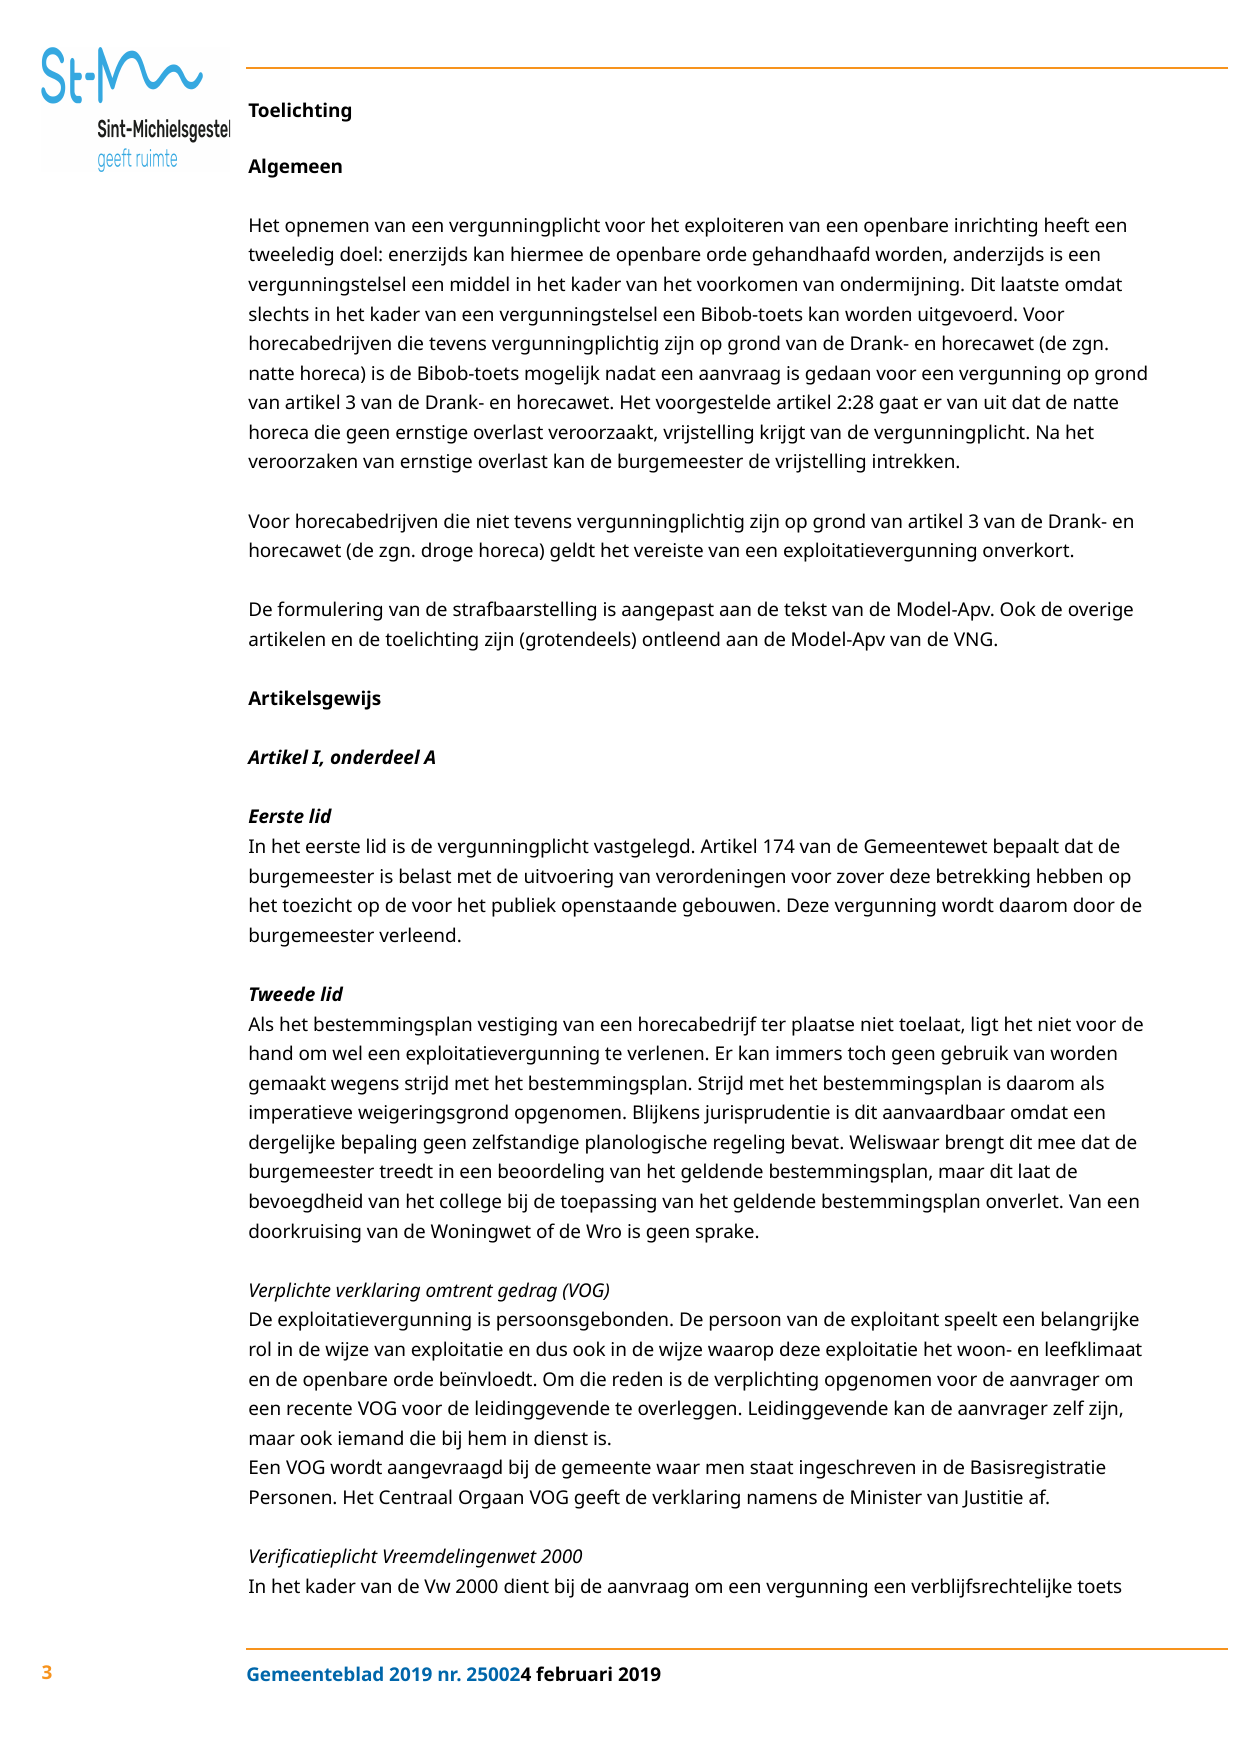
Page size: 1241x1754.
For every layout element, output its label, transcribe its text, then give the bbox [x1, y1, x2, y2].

text Artikelsgewijs [248, 685, 1152, 711]
text De formulering van de strafbaarstelling is aangepast aan de tekst van de Model-Apv. Ook de overige artikelen en de toelichting zijn (grotendeels) ontleend aan de Model-Apv van de VNG. [248, 597, 1152, 652]
text De exploitatievergunning is persoonsgebonden. De persoon van de exploitant speelt een belangrijke rol in de wijze van exploitatie en dus ook in de wijze waarop deze exploitatie het woon- en leefklimaat en de openbare orde beïnvloedt. Om die reden is de verplichting opgenomen voor de aanvrager om een recente VOG voor de leidinggevende te overleggen. Leidinggevende kan de aanvrager zelf zijn, maar ook iemand die bij hem in dienst is. [248, 1307, 1152, 1451]
text Artikel I, onderdeel A [248, 744, 1152, 770]
text Eerste lid [248, 804, 1152, 829]
text Het opnemen van een vergunningplicht voor het exploiteren van een openbare inrichting heeft een tweeledig doel: enerzijds kan hiermee de openbare orde gehandhaafd worden, anderzijds is een vergunningstelsel een middel in het kader van het voorkomen van ondermijning. Dit laatste omdat slechts in het kader van een vergunningstelsel een Bibob-toets kan worden uitgevoerd. Voor horecabedrijven die tevens vergunningplichtig zijn op grond van de Drank- en horecawet (de zgn. natte horeca) is de Bibob-toets mogelijk nadat een aanvraag is gedaan voor een vergunning op grond van artikel 3 van de Drank- en horecawet. Het voorgestelde artikel 2:28 gaat er van uit dat de natte horeca die geen ernstige overlast veroorzaakt, vrijstelling krijgt van de vergunningplicht. Na het veroorzaken van ernstige overlast kan de burgemeester de vrijstelling intrekken. [248, 212, 1152, 474]
text Als het bestemmingsplan vestiging van een horecabedrijf ter plaatse niet toelaat, ligt het niet voor de hand om wel een exploitatievergunning te verlenen. Er kan immers toch geen gebruik van worden gemaakt wegens strijd met het bestemmingsplan. Strijd met het bestemmingsplan is daarom als imperatieve weigeringsgrond opgenomen. Blijkens jurisprudentie is dit aanvaardbaar omdat een dergelijke bepaling geen zelfstandige planologische regeling bevat. Weliswaar brengt dit mee dat de burgemeester treedt in een beoordeling van het geldende bestemmingsplan, maar dit laat de bevoegdheid van het college bij de toepassing van het geldende bestemmingsplan onverlet. Van een doorkruising van de Woningwet of de Wro is geen sprake. [248, 1011, 1152, 1244]
text In het eerste lid is de vergunningplicht vastgelegd. Artikel 174 van de Gemeentewet bepaalt dat de burgemeester is belast met de uitvoering van verordeningen voor zover deze betrekking hebben op het toezicht op de voor het publiek openstaande gebouwen. Deze vergunning wordt daarom door de burgemeester verleend. [248, 833, 1152, 948]
text Voor horecabedrijven die niet tevens vergunningplichtig zijn op grond van artikel 3 van de Drank- en horecawet (de zgn. droge horeca) geldt het vereiste van een exploitatievergunning onverkort. [248, 508, 1152, 563]
text Verificatieplicht Vreemdelingenwet 2000 [248, 1543, 1152, 1569]
text Een VOG wordt aangevraagd bij de gemeente waar men staat ingeschreven in de Basisregistratie Personen. Het Centraal Orgaan VOG geeft de verklaring namens de Minister van Justitie af. [248, 1454, 1152, 1510]
text Verplichte verklaring omtrent gedrag (VOG) [248, 1277, 1152, 1303]
picture [41, 47, 231, 172]
text Toelichting [248, 95, 1152, 123]
text Algemeen [248, 153, 1152, 179]
text In het kader van de Vw 2000 dient bij de aanvraag om een vergunning een verblijfsrechtelijke toets [248, 1573, 1152, 1599]
text Tweede lid [248, 981, 1152, 1007]
